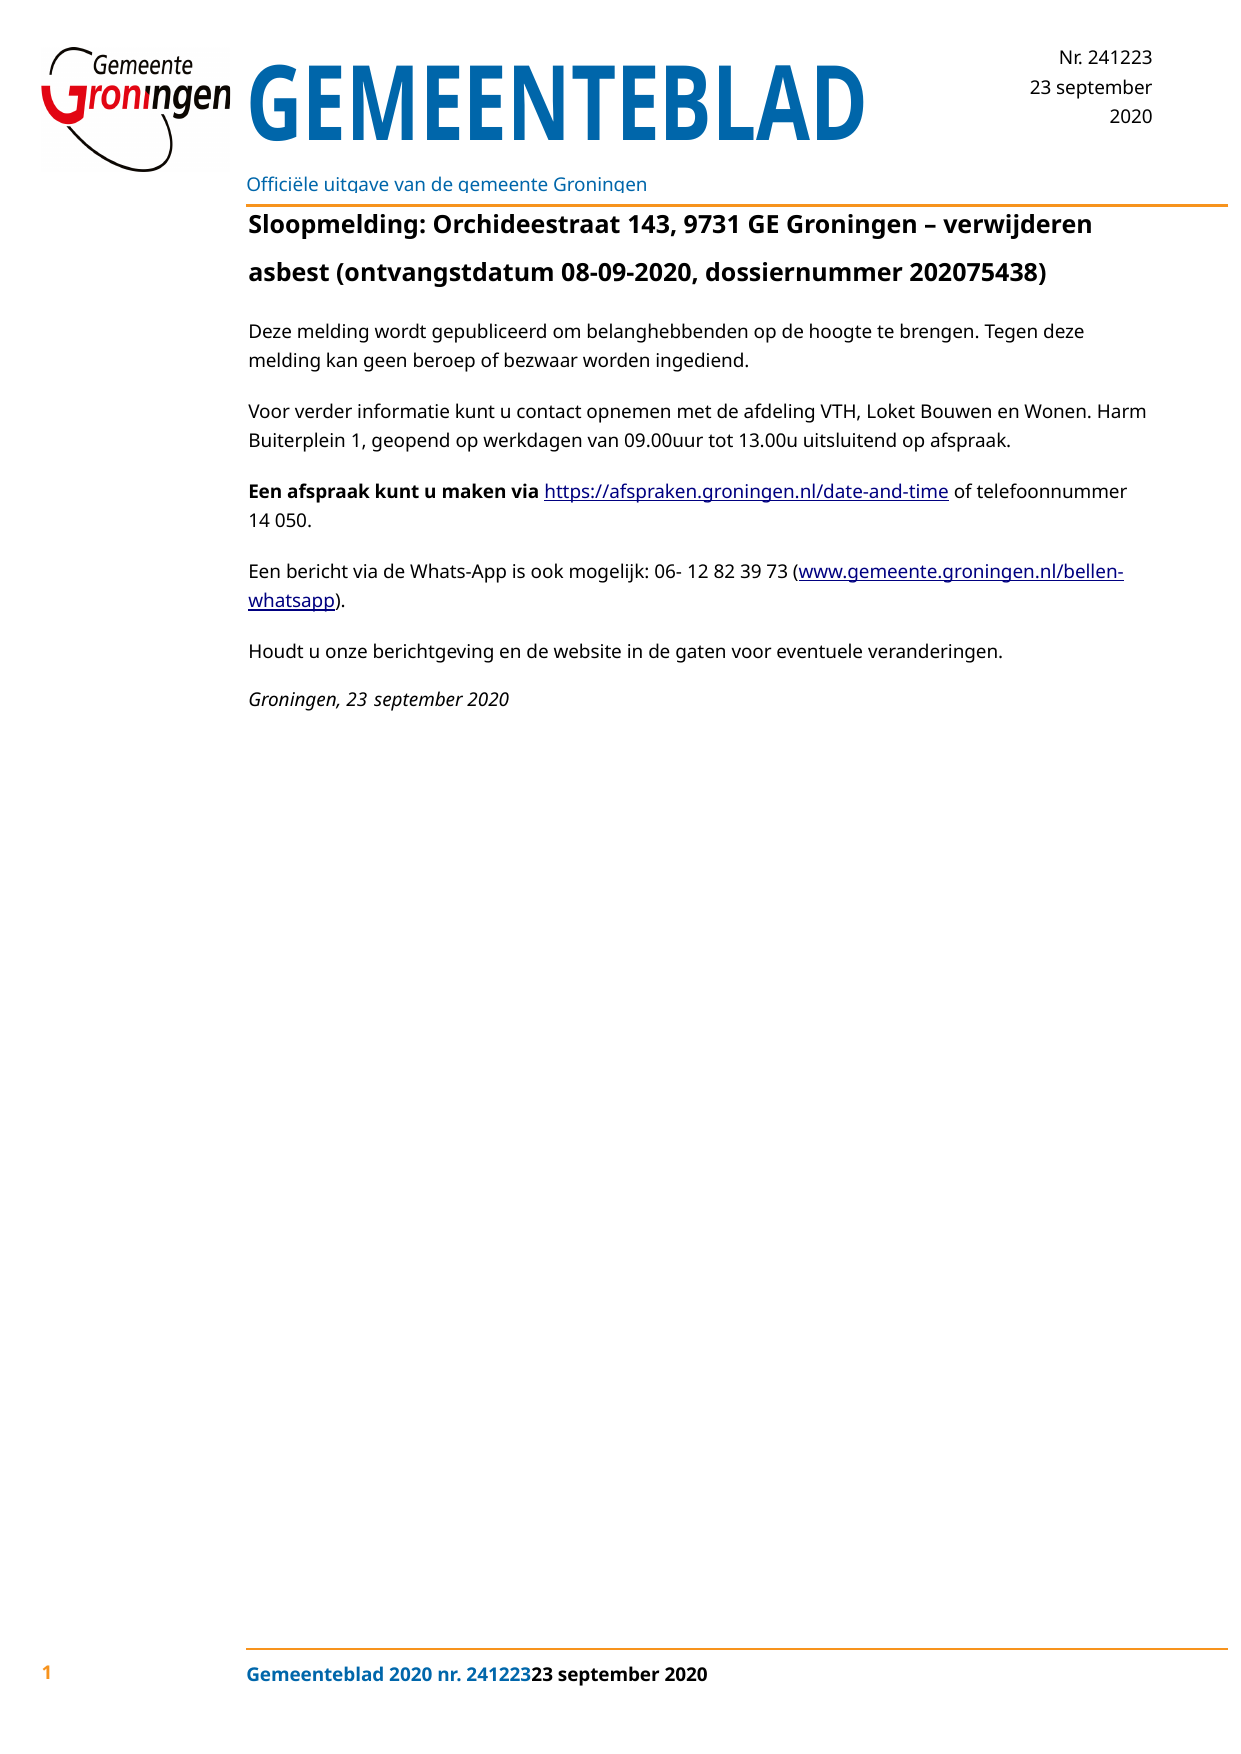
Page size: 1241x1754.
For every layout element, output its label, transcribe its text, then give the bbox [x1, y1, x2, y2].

text Een afspraak kunt u maken via https://afspraken.groningen.nl/date-and-time of telefoonnummer 14 050. [248, 478, 1152, 533]
text Sloopmelding: Orchideestraat 143, 9731 GE Groningen – verwijderen asbest (ontvangstdatum 08-09-2020, dossiernummer 202075438) [248, 207, 1152, 288]
text Een bericht via de Whats-App is ook mogelijk: 06- 12 82 39 73 (www.gemeente.groningen.nl/bellen-whatsapp). [248, 558, 1152, 613]
text Groningen, 23 september 2020 [248, 686, 1152, 711]
text Deze melding wordt gepubliceerd om belanghebbenden op de hoogte te brengen. Tegen deze melding kan geen beroep of bezwaar worden ingediend. [248, 318, 1152, 373]
text Voor verder informatie kunt u contact opnemen met de afdeling VTH, Loket Bouwen en Wonen. Harm Buiterplein 1, geopend op werkdagen van 09.00uur tot 13.00u uitsluitend op afspraak. [248, 398, 1152, 453]
picture [41, 47, 231, 172]
text Houdt u onze berichtgeving en de website in de gaten voor eventuele veranderingen. [248, 638, 1152, 664]
